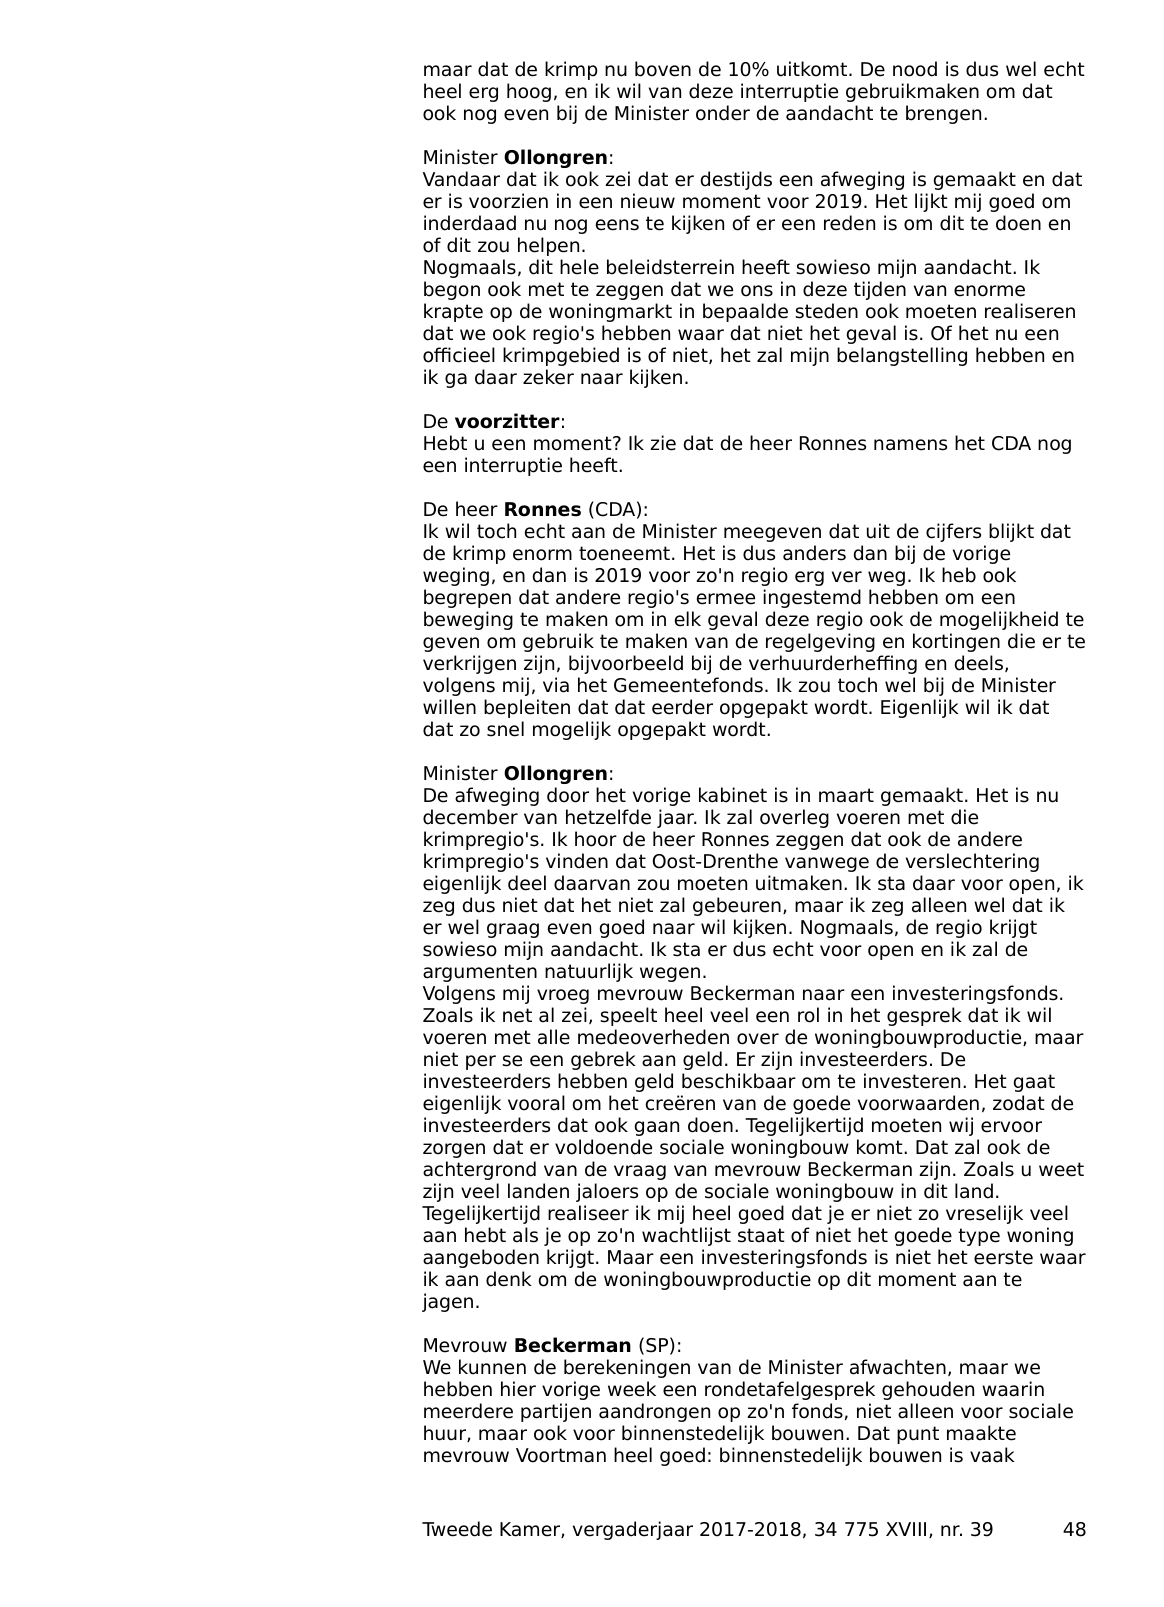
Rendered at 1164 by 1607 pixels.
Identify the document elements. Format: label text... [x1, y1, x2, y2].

text We kunnen de berekeningen van de Minister afwachten, maar we hebben hier vorige week een rondetafelgesprek gehouden waarin meerdere partijen aandrongen op zo'n fonds, niet alleen voor sociale huur, maar ook voor binnenstedelijk bouwen. Dat punt maakte mevrouw Voortman heel goed: binnenstedelijk bouwen is vaak [422, 1357, 1087, 1467]
text Minister Ollongren: [422, 763, 1087, 785]
text Vandaar dat ik ook zei dat er destijds een afweging is gemaakt en dat er is voorzien in een nieuw moment voor 2019. Het lijkt mij goed om inderdaad nu nog eens te kijken of er een reden is om dit te doen en of dit zou helpen. [422, 169, 1087, 257]
text Nogmaals, dit hele beleidsterrein heeft sowieso mijn aandacht. Ik begon ook met te zeggen dat we ons in deze tijden van enorme krapte op de woningmarkt in bepaalde steden ook moeten realiseren dat we ook regio's hebben waar dat niet het geval is. Of het nu een officieel krimpgebied is of niet, het zal mijn belangstelling hebben en ik ga daar zeker naar kijken. [422, 257, 1087, 389]
text maar dat de krimp nu boven de 10% uitkomt. De nood is dus wel echt heel erg hoog, en ik wil van deze interruptie gebruikmaken om dat ook nog even bij de Minister onder de aandacht te brengen. [422, 59, 1087, 125]
text Mevrouw Beckerman (SP): [422, 1335, 1087, 1357]
text De afweging door het vorige kabinet is in maart gemaakt. Het is nu december van hetzelfde jaar. Ik zal overleg voeren met die krimpregio's. Ik hoor de heer Ronnes zeggen dat ook de andere krimpregio's vinden dat Oost-Drenthe vanwege de verslechtering eigenlijk deel daarvan zou moeten uitmaken. Ik sta daar voor open, ik zeg dus niet dat het niet zal gebeuren, maar ik zeg alleen wel dat ik er wel graag even goed naar wil kijken. Nogmaals, de regio krijgt sowieso mijn aandacht. Ik sta er dus echt voor open en ik zal de argumenten natuurlijk wegen. [422, 785, 1087, 983]
text Ik wil toch echt aan de Minister meegeven dat uit de cijfers blijkt dat de krimp enorm toeneemt. Het is dus anders dan bij de vorige weging, en dan is 2019 voor zo'n regio erg ver weg. Ik heb ook begrepen dat andere regio's ermee ingestemd hebben om een beweging te maken om in elk geval deze regio ook de mogelijkheid te geven om gebruik te maken van de regelgeving en kortingen die er te verkrijgen zijn, bijvoorbeeld bij de verhuurderheffing en deels, volgens mij, via het Gemeentefonds. Ik zou toch wel bij de Minister willen bepleiten dat dat eerder opgepakt wordt. Eigenlijk wil ik dat dat zo snel mogelijk opgepakt wordt. [422, 521, 1087, 741]
text Volgens mij vroeg mevrouw Beckerman naar een investeringsfonds. Zoals ik net al zei, speelt heel veel een rol in het gesprek dat ik wil voeren met alle medeoverheden over de woningbouwproductie, maar niet per se een gebrek aan geld. Er zijn investeerders. De investeerders hebben geld beschikbaar om te investeren. Het gaat eigenlijk vooral om het creëren van de goede voorwaarden, zodat de investeerders dat ook gaan doen. Tegelijkertijd moeten wij ervoor zorgen dat er voldoende sociale woningbouw komt. Dat zal ook de achtergrond van de vraag van mevrouw Beckerman zijn. Zoals u weet zijn veel landen jaloers op de sociale woningbouw in dit land. Tegelijkertijd realiseer ik mij heel goed dat je er niet zo vreselijk veel aan hebt als je op zo'n wachtlijst staat of niet het goede type woning aangeboden krijgt. Maar een investeringsfonds is niet het eerste waar ik aan denk om de woningbouwproductie op dit moment aan te jagen. [422, 983, 1087, 1313]
text Hebt u een moment? Ik zie dat de heer Ronnes namens het CDA nog een interruptie heeft. [422, 433, 1087, 477]
text De voorzitter: [422, 411, 1087, 433]
text Minister Ollongren: [422, 147, 1087, 169]
text De heer Ronnes (CDA): [422, 499, 1087, 521]
